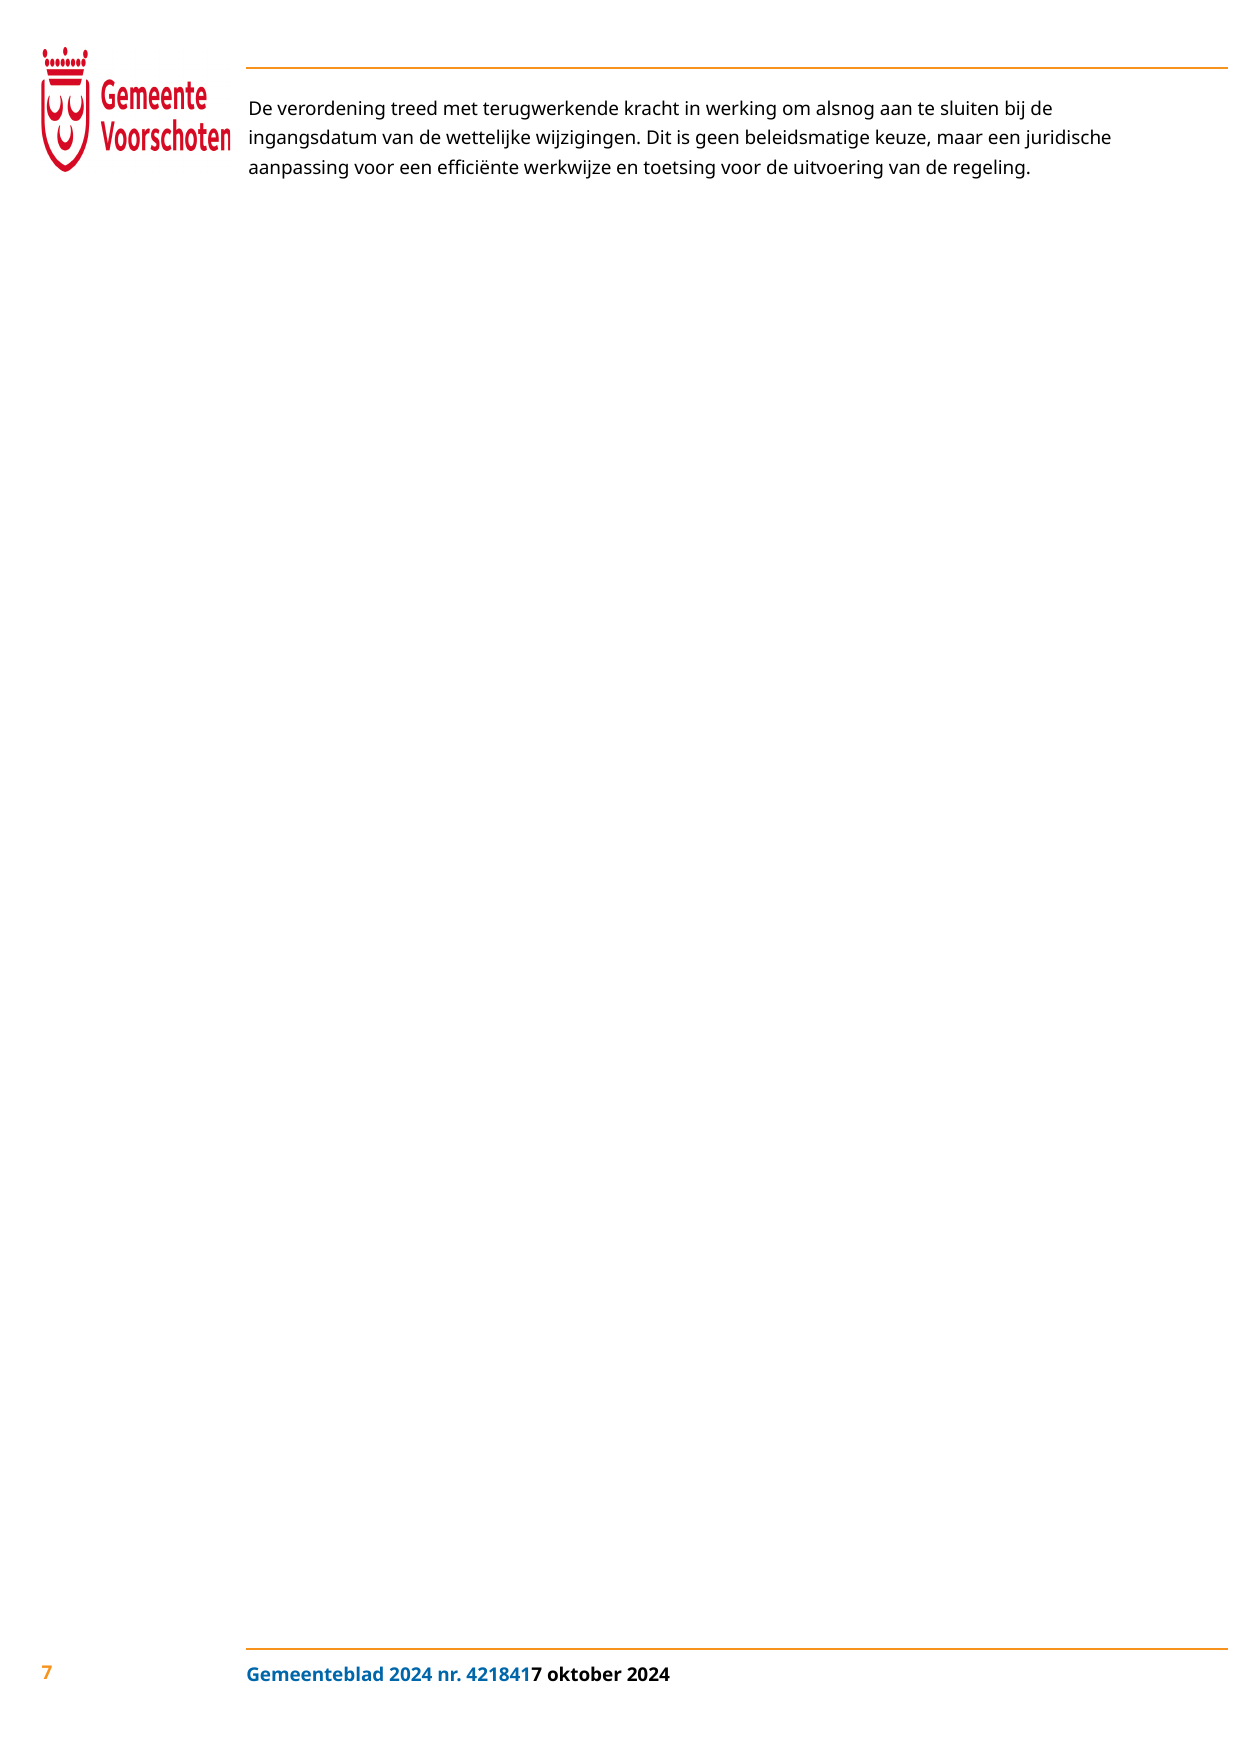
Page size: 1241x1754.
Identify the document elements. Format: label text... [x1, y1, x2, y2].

picture [41, 47, 231, 172]
text De verordening treed met terugwerkende kracht in werking om alsnog aan te sluiten bij de ingangsdatum van de wettelijke wijzigingen. Dit is geen beleidsmatige keuze, maar een juridische aanpassing voor een efficiënte werkwijze en toetsing voor de uitvoering van de regeling. [248, 95, 1152, 180]
